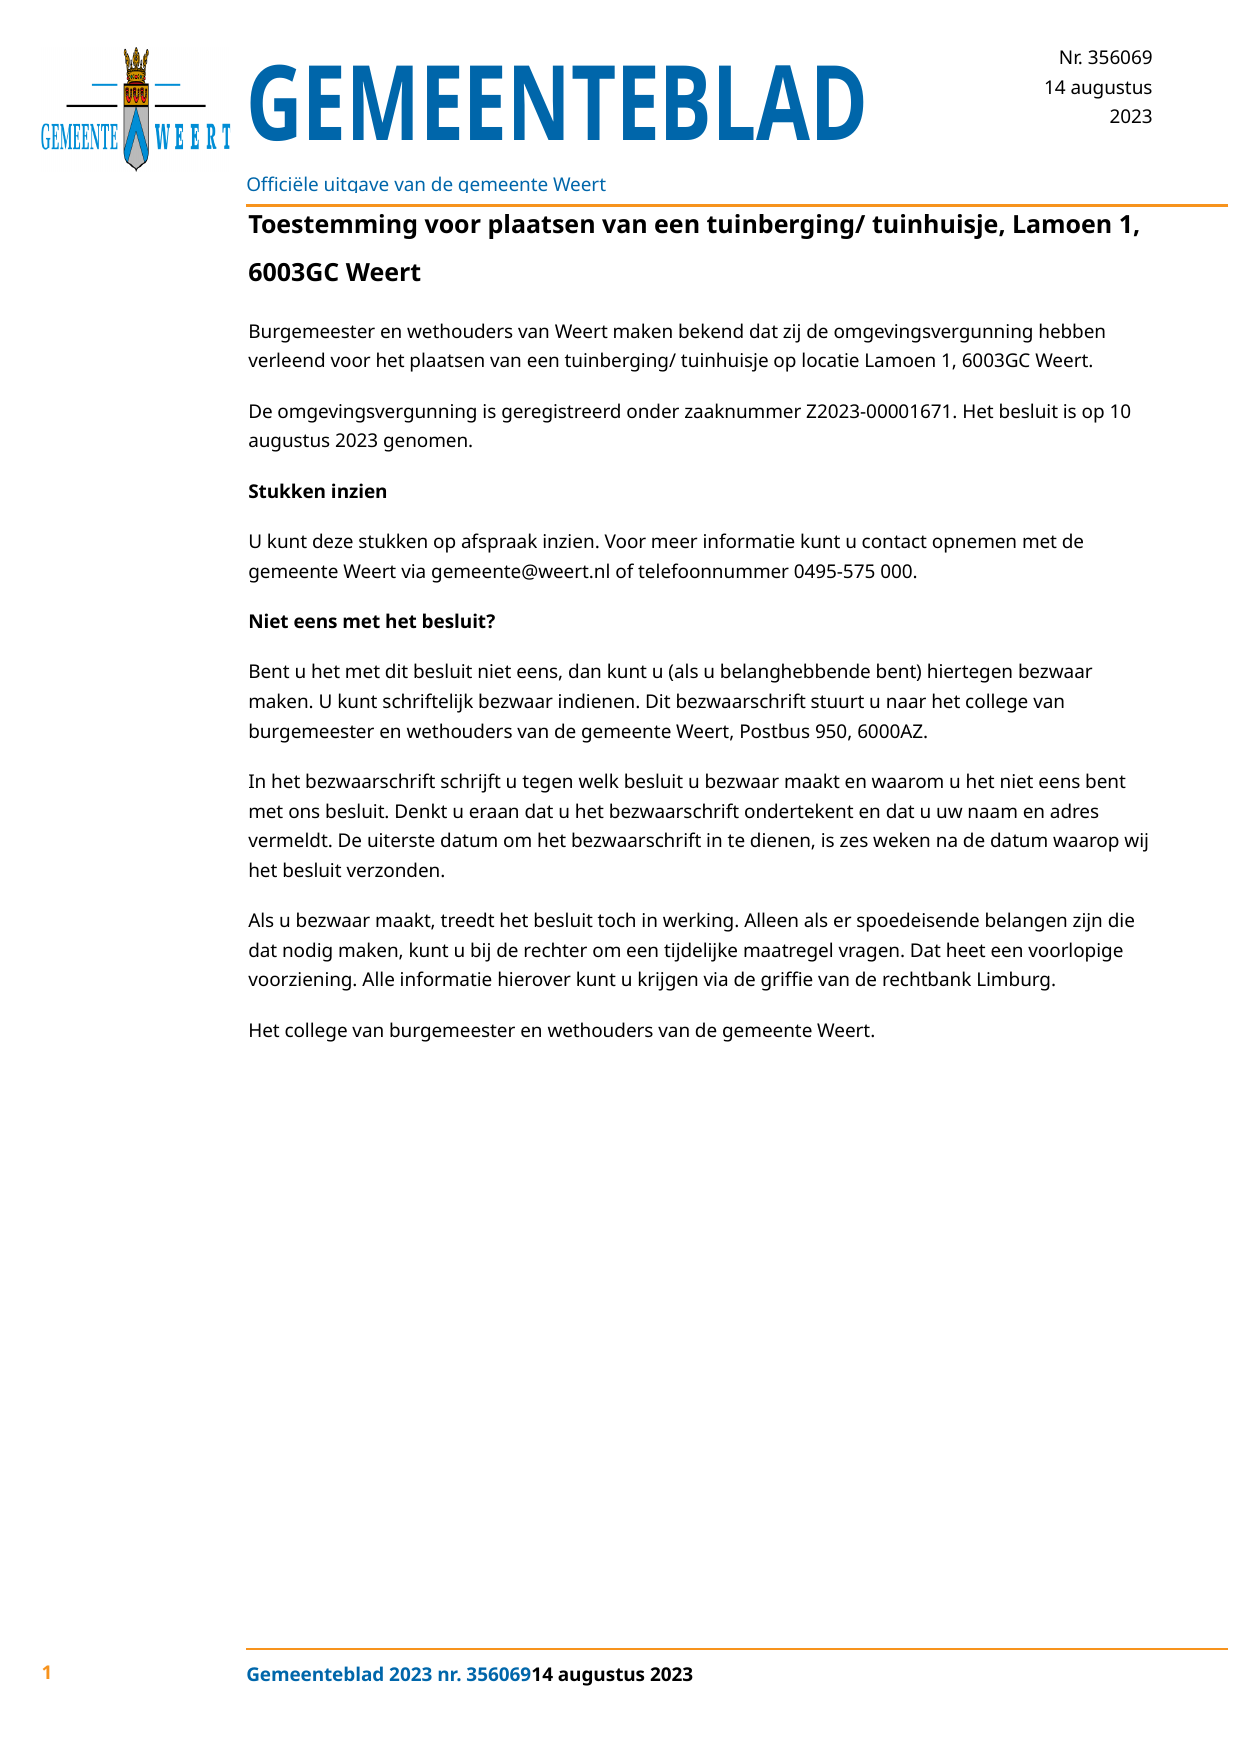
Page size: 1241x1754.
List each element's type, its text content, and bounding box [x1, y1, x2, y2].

text Het college van burgemeester en wethouders van de gemeente Weert. [248, 1017, 1152, 1043]
text Bent u het met dit besluit niet eens, dan kunt u (als u belanghebbende bent) hiertegen bezwaar maken. U kunt schriftelijk bezwaar indienen. Dit bezwaarschrift stuurt u naar het college van burgemeester en wethouders van de gemeente Weert, Postbus 950, 6000AZ. [248, 659, 1152, 744]
text Niet eens met het besluit? [248, 608, 1152, 634]
text Toestemming voor plaatsen van een tuinberging/ tuinhuisje, Lamoen 1, 6003GC Weert [248, 207, 1152, 288]
text Stukken inzien [248, 478, 1152, 504]
text De omgevingsvergunning is geregistreerd onder zaaknummer Z2023-00001671. Het besluit is op 10 augustus 2023 genomen. [248, 398, 1152, 453]
text Als u bezwaar maakt, treedt het besluit toch in werking. Alleen als er spoedeisende belangen zijn die dat nodig maken, kunt u bij de rechter om een tijdelijke maatregel vragen. Dat heet een voorlopige voorziening. Alle informatie hierover kunt u krijgen via de griffie van de rechtbank Limburg. [248, 907, 1152, 992]
picture [41, 47, 231, 172]
text U kunt deze stukken op afspraak inzien. Voor meer informatie kunt u contact opnemen met de gemeente Weert via gemeente@weert.nl of telefoonnummer 0495-575 000. [248, 528, 1152, 584]
text In het bezwaarschrift schrijft u tegen welk besluit u bezwaar maakt en waarom u het niet eens bent met ons besluit. Denkt u eraan dat u het bezwaarschrift ondertekent en dat u uw naam en adres vermeldt. De uiterste datum om het bezwaarschrift in te dienen, is zes weken na de datum waarop wij het besluit verzonden. [248, 768, 1152, 883]
text Burgemeester en wethouders van Weert maken bekend dat zij de omgevingsvergunning hebben verleend voor het plaatsen van een tuinberging/ tuinhuisje op locatie Lamoen 1, 6003GC Weert. [248, 318, 1152, 373]
